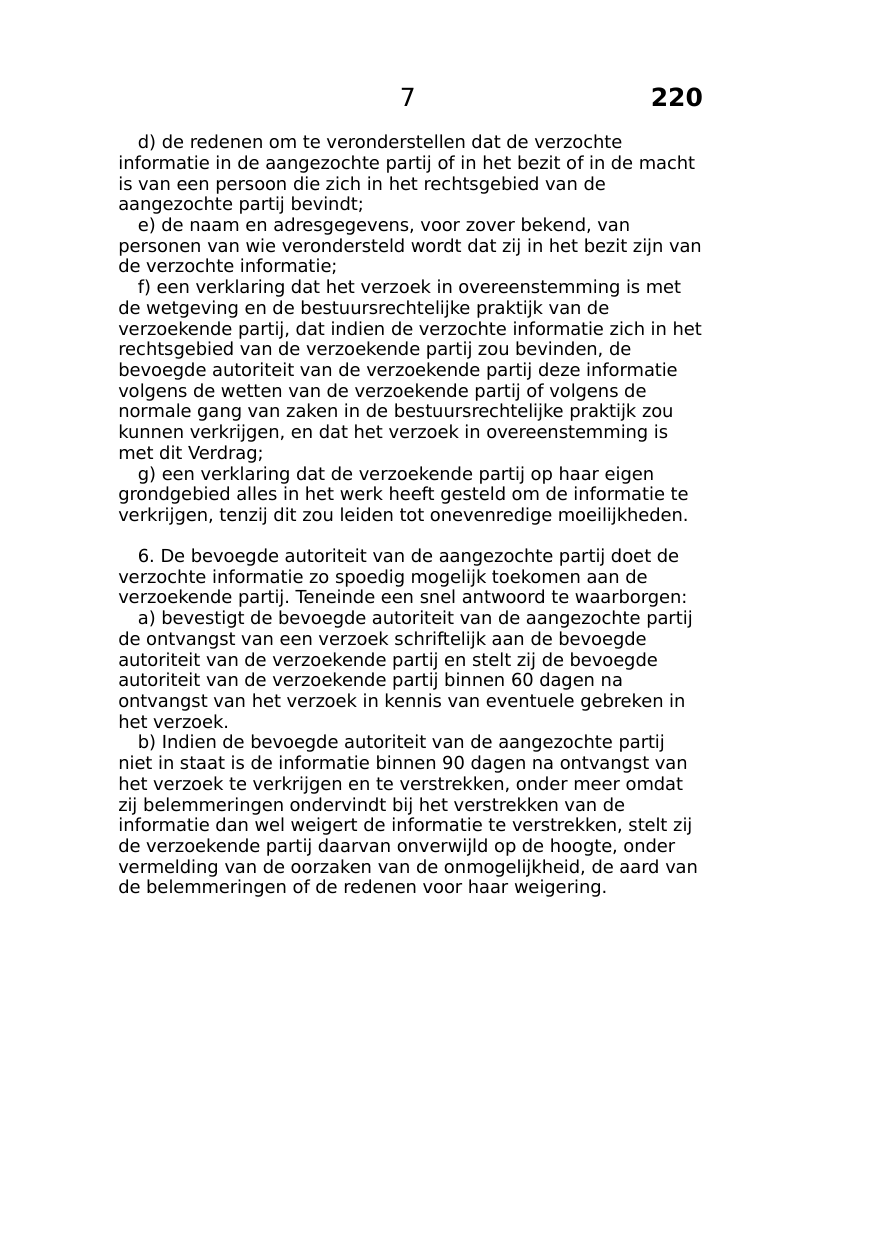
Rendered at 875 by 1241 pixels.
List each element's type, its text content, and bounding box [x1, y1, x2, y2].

text 6. De bevoegde autoriteit van de aangezochte partij doet de verzochte informatie zo spoedig mogelijk toekomen aan de verzoekende partij. Teneinde een snel antwoord te waarborgen: [118, 546, 703, 608]
text d) de redenen om te veronderstellen dat de verzochte informatie in de aangezochte partij of in het bezit of in de macht is van een persoon die zich in het rechtsgebied van de aangezochte partij bevindt; [118, 132, 703, 215]
text f) een verklaring dat het verzoek in overeenstemming is met de wetgeving en de bestuursrechtelijke praktijk van de verzoekende partij, dat indien de verzochte informatie zich in het rechtsgebied van de verzoekende partij zou bevinden, de bevoegde autoriteit van de verzoekende partij deze informatie volgens de wetten van de verzoekende partij of volgens de normale gang van zaken in de bestuursrechtelijke praktijk zou kunnen verkrijgen, en dat het verzoek in overeenstemming is met dit Verdrag; [118, 277, 703, 463]
text g) een verklaring dat de verzoekende partij op haar eigen grondgebied alles in het werk heeft gesteld om de informatie te verkrijgen, tenzij dit zou leiden tot onevenredige moeilijkheden. [118, 463, 703, 526]
text e) de naam en adresgegevens, voor zover bekend, van personen van wie verondersteld wordt dat zij in het bezit zijn van de verzochte informatie; [118, 215, 703, 277]
text b) Indien de bevoegde autoriteit van de aangezochte partij niet in staat is de informatie binnen 90 dagen na ontvangst van het verzoek te verkrijgen en te verstrekken, onder meer omdat zij belemmeringen ondervindt bij het verstrekken van de informatie dan wel weigert de informatie te verstrekken, stelt zij de verzoekende partij daarvan onverwijld op de hoogte, onder vermelding van de oorzaken van de onmogelijkheid, de aard van de belemmeringen of de redenen voor haar weigering. [118, 732, 703, 898]
text a) bevestigt de bevoegde autoriteit van de aangezochte partij de ontvangst van een verzoek schriftelijk aan de bevoegde autoriteit van de verzoekende partij en stelt zij de bevoegde autoriteit van de verzoekende partij binnen 60 dagen na ontvangst van het verzoek in kennis van eventuele gebreken in het verzoek. [118, 608, 703, 732]
